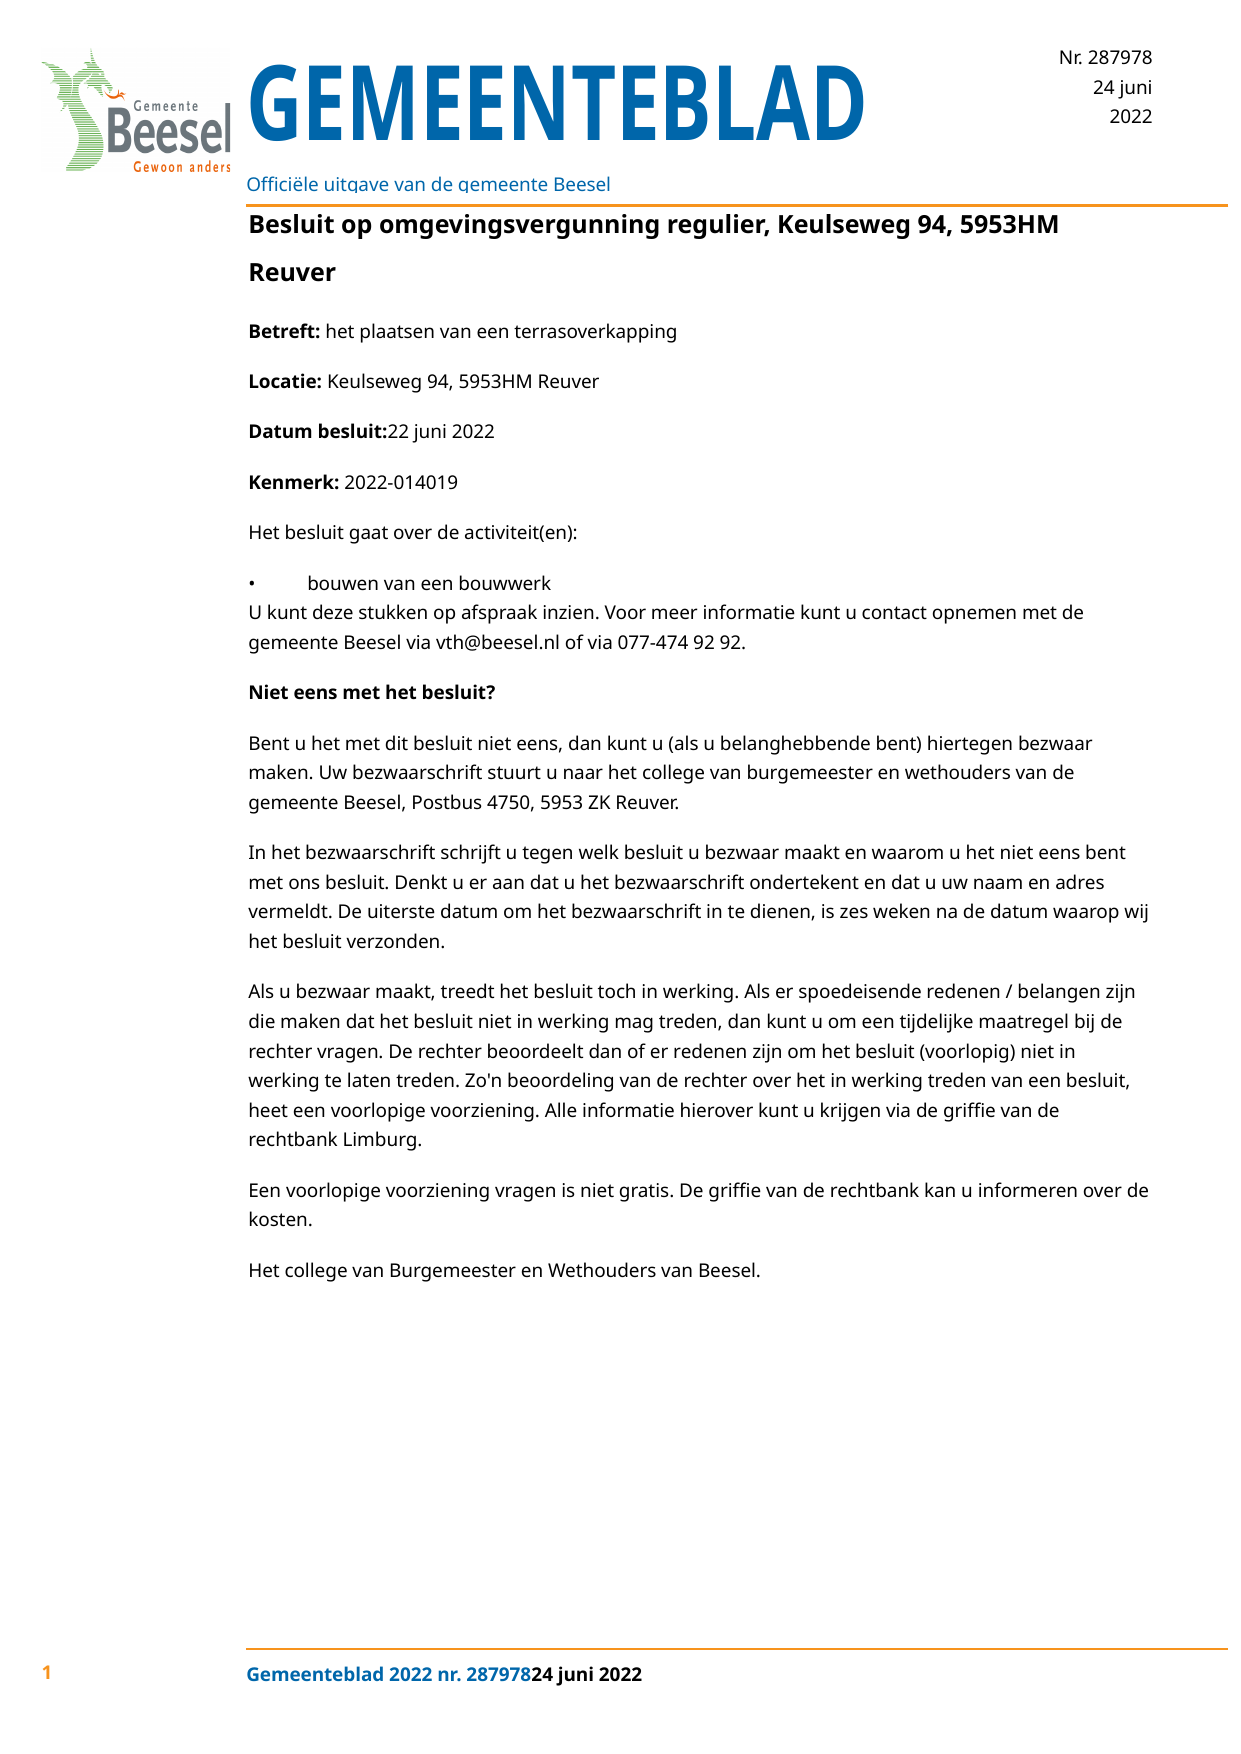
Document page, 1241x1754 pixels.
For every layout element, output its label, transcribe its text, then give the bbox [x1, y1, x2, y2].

text Het besluit gaat over de activiteit(en): [248, 519, 1152, 545]
text Besluit op omgevingsvergunning regulier, Keulseweg 94, 5953HM Reuver [248, 207, 1152, 288]
text Kenmerk: 2022-014019 [248, 469, 1152, 495]
text Niet eens met het besluit? [248, 679, 1152, 705]
text Als u bezwaar maakt, treedt het besluit toch in werking. Als er spoedeisende redenen / belangen zijn die maken dat het besluit niet in werking mag treden, dan kunt u om een tijdelijke maatregel bij de rechter vragen. De rechter beoordeelt dan of er redenen zijn om het besluit (voorlopig) niet in werking te laten treden. Zo'n beoordeling van de rechter over het in werking treden van een besluit, heet een voorlopige voorziening. Alle informatie hierover kunt u krijgen via de griffie van de rechtbank Limburg. [248, 979, 1152, 1152]
text Locatie: Keulseweg 94, 5953HM Reuver [248, 368, 1152, 394]
text In het bezwaarschrift schrijft u tegen welk besluit u bezwaar maakt en waarom u het niet eens bent met ons besluit. Denkt u er aan dat u het bezwaarschrift ondertekent en dat u uw naam en adres vermeldt. De uiterste datum om het bezwaarschrift in te dienen, is zes weken na de datum waarop wij het besluit verzonden. [248, 839, 1152, 954]
text Bent u het met dit besluit niet eens, dan kunt u (als u belanghebbende bent) hiertegen bezwaar maken. Uw bezwaarschrift stuurt u naar het college van burgemeester en wethouders van de gemeente Beesel, Postbus 4750, 5953 ZK Reuver. [248, 730, 1152, 815]
text Het college van Burgemeester en Wethouders van Beesel. [248, 1257, 1152, 1283]
text Betreft: het plaatsen van een terrasoverkapping [248, 318, 1152, 344]
list bouwen van een bouwwerk [248, 570, 1152, 596]
text Een voorlopige voorziening vragen is niet gratis. De griffie van de rechtbank kan u informeren over de kosten. [248, 1177, 1152, 1232]
text Datum besluit:22 juni 2022 [248, 419, 1152, 444]
picture [41, 47, 231, 172]
text U kunt deze stukken op afspraak inzien. Voor meer informatie kunt u contact opnemen met de gemeente Beesel via vth@beesel.nl of via 077-474 92 92. [248, 599, 1152, 655]
